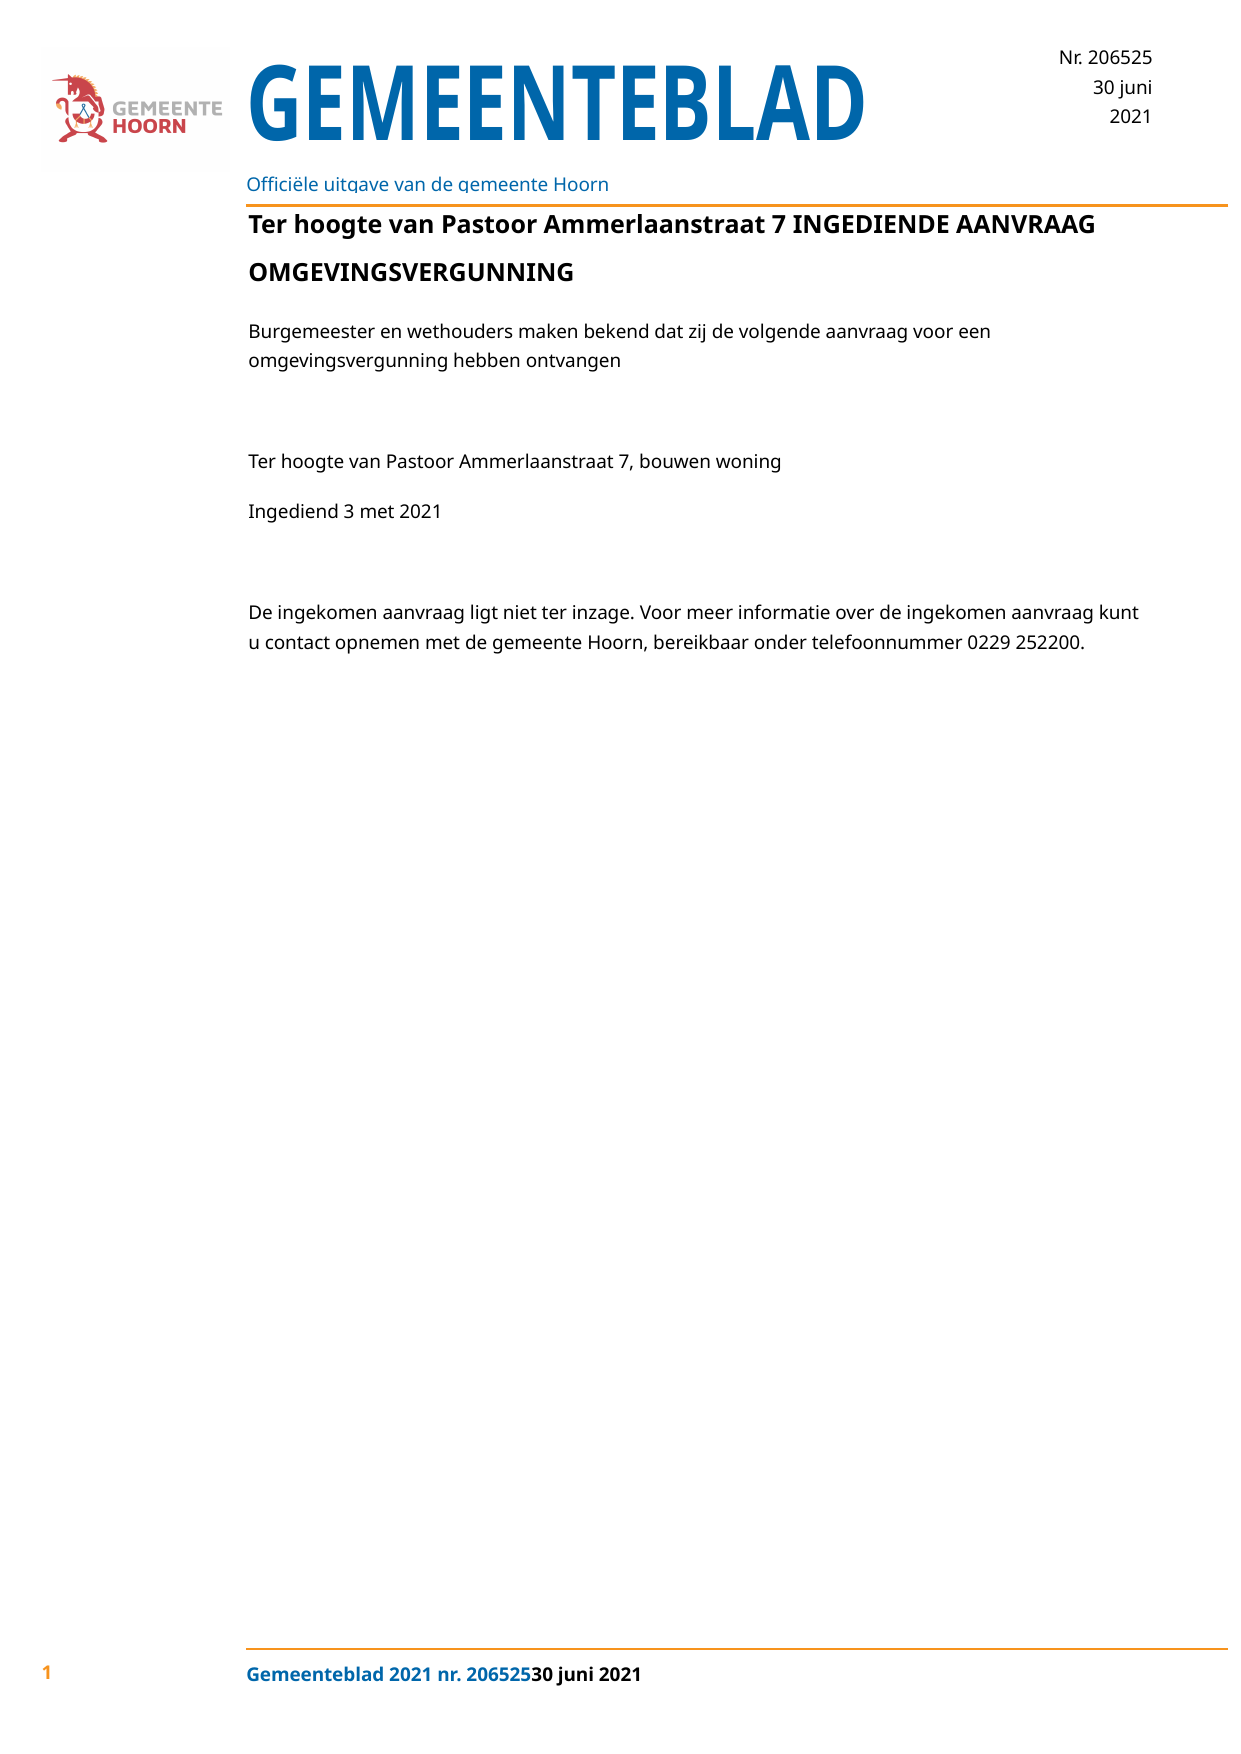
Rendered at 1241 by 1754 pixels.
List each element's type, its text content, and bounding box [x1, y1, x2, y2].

picture [41, 47, 231, 172]
text Ingediend 3 met 2021 [248, 499, 1152, 524]
text Ter hoogte van Pastoor Ammerlaanstraat 7, bouwen woning [248, 448, 1152, 474]
text Ter hoogte van Pastoor Ammerlaanstraat 7 INGEDIENDE AANVRAAG OMGEVINGSVERGUNNING [248, 207, 1152, 288]
text Burgemeester en wethouders maken bekend dat zij de volgende aanvraag voor een omgevingsvergunning hebben ontvangen [248, 318, 1152, 373]
text De ingekomen aanvraag ligt niet ter inzage. Voor meer informatie over de ingekomen aanvraag kunt u contact opnemen met de gemeente Hoorn, bereikbaar onder telefoonnummer 0229 252200. [248, 599, 1152, 655]
